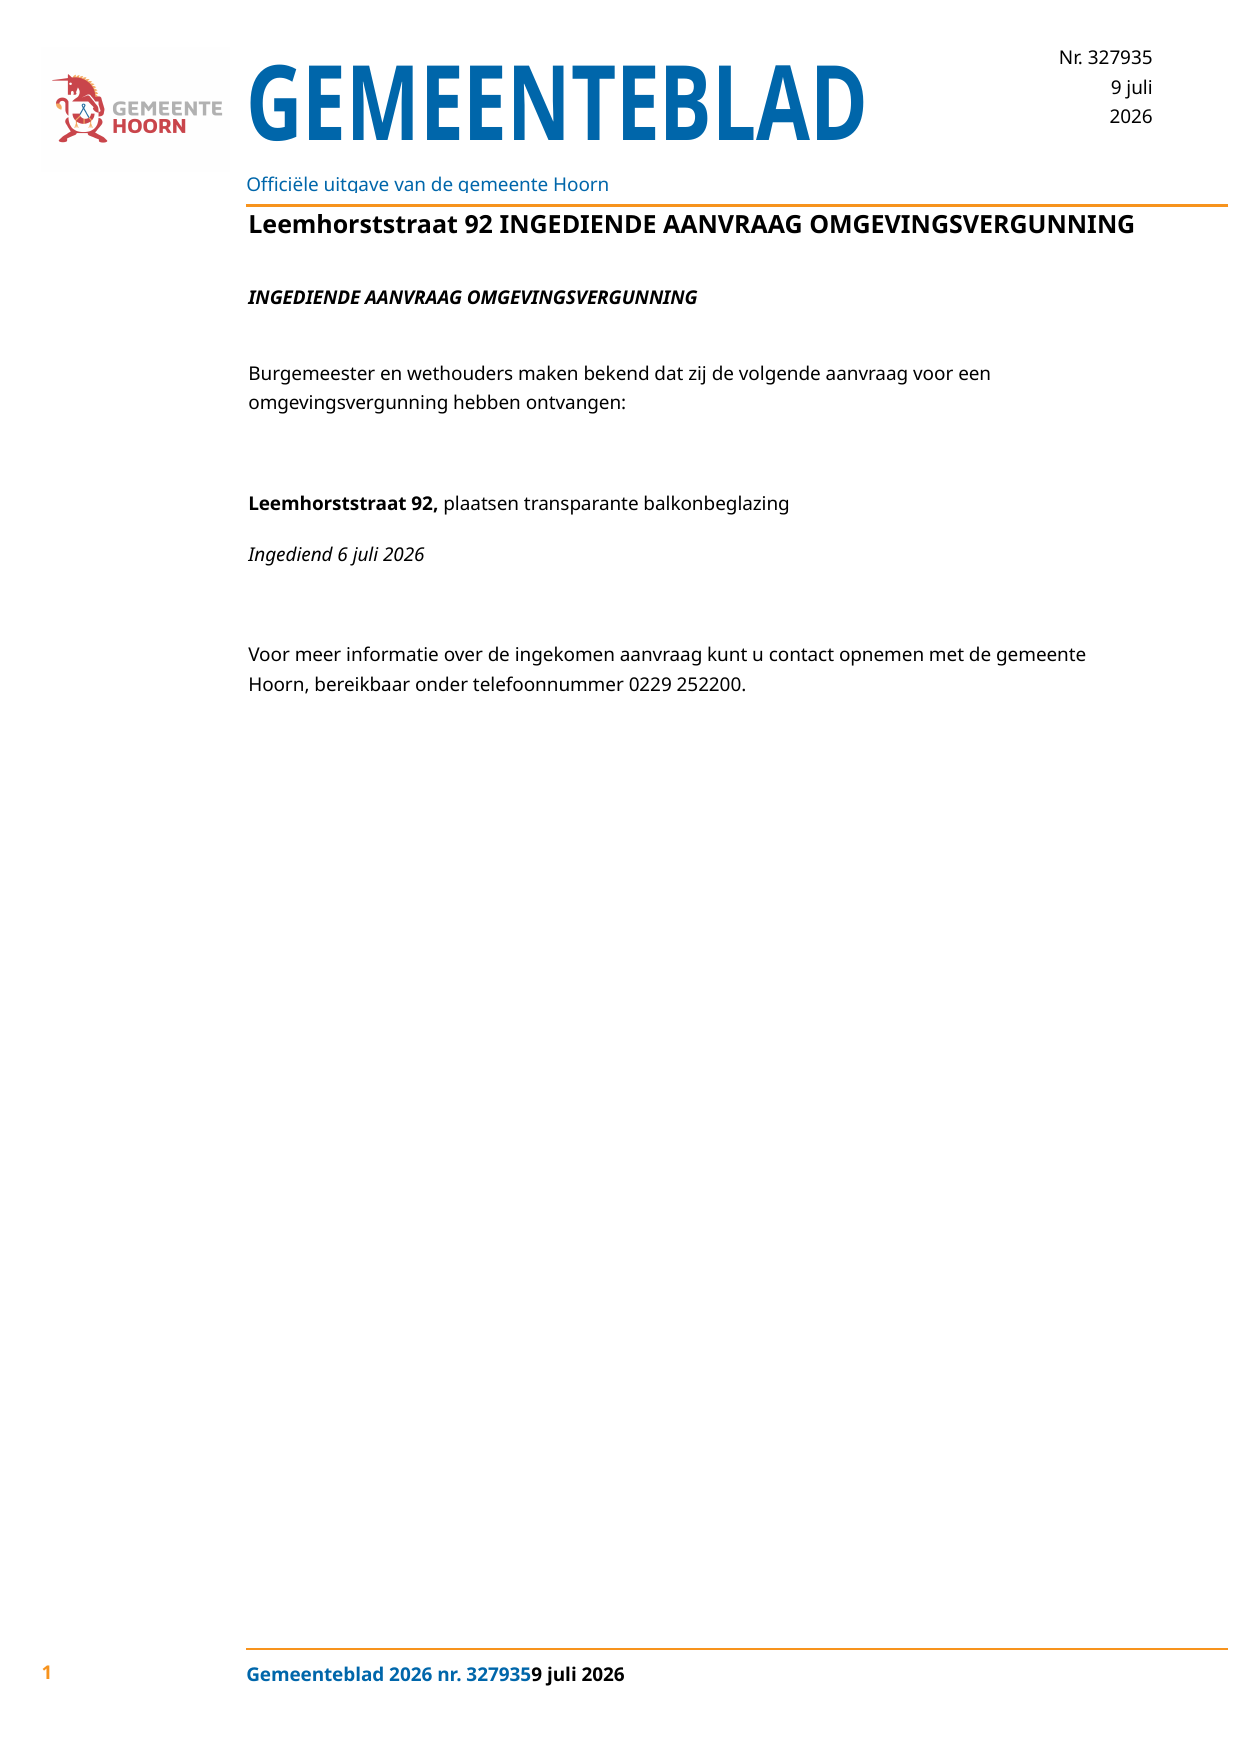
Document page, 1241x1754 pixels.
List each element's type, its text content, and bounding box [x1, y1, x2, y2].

text Voor meer informatie over de ingekomen aanvraag kunt u contact opnemen met de gemeente Hoorn, bereikbaar onder telefoonnummer 0229 252200. [248, 642, 1152, 697]
text Burgemeester en wethouders maken bekend dat zij de volgende aanvraag voor een omgevingsvergunning hebben ontvangen: [248, 360, 1152, 415]
text Ingediend 6 juli 2026 [248, 541, 1152, 567]
text INGEDIENDE AANVRAAG OMGEVINGSVERGUNNING [248, 284, 1152, 309]
text Leemhorststraat 92, plaatsen transparante balkonbeglazing [248, 490, 1152, 516]
picture [41, 47, 231, 172]
text Leemhorststraat 92 INGEDIENDE AANVRAAG OMGEVINGSVERGUNNING [248, 207, 1152, 241]
